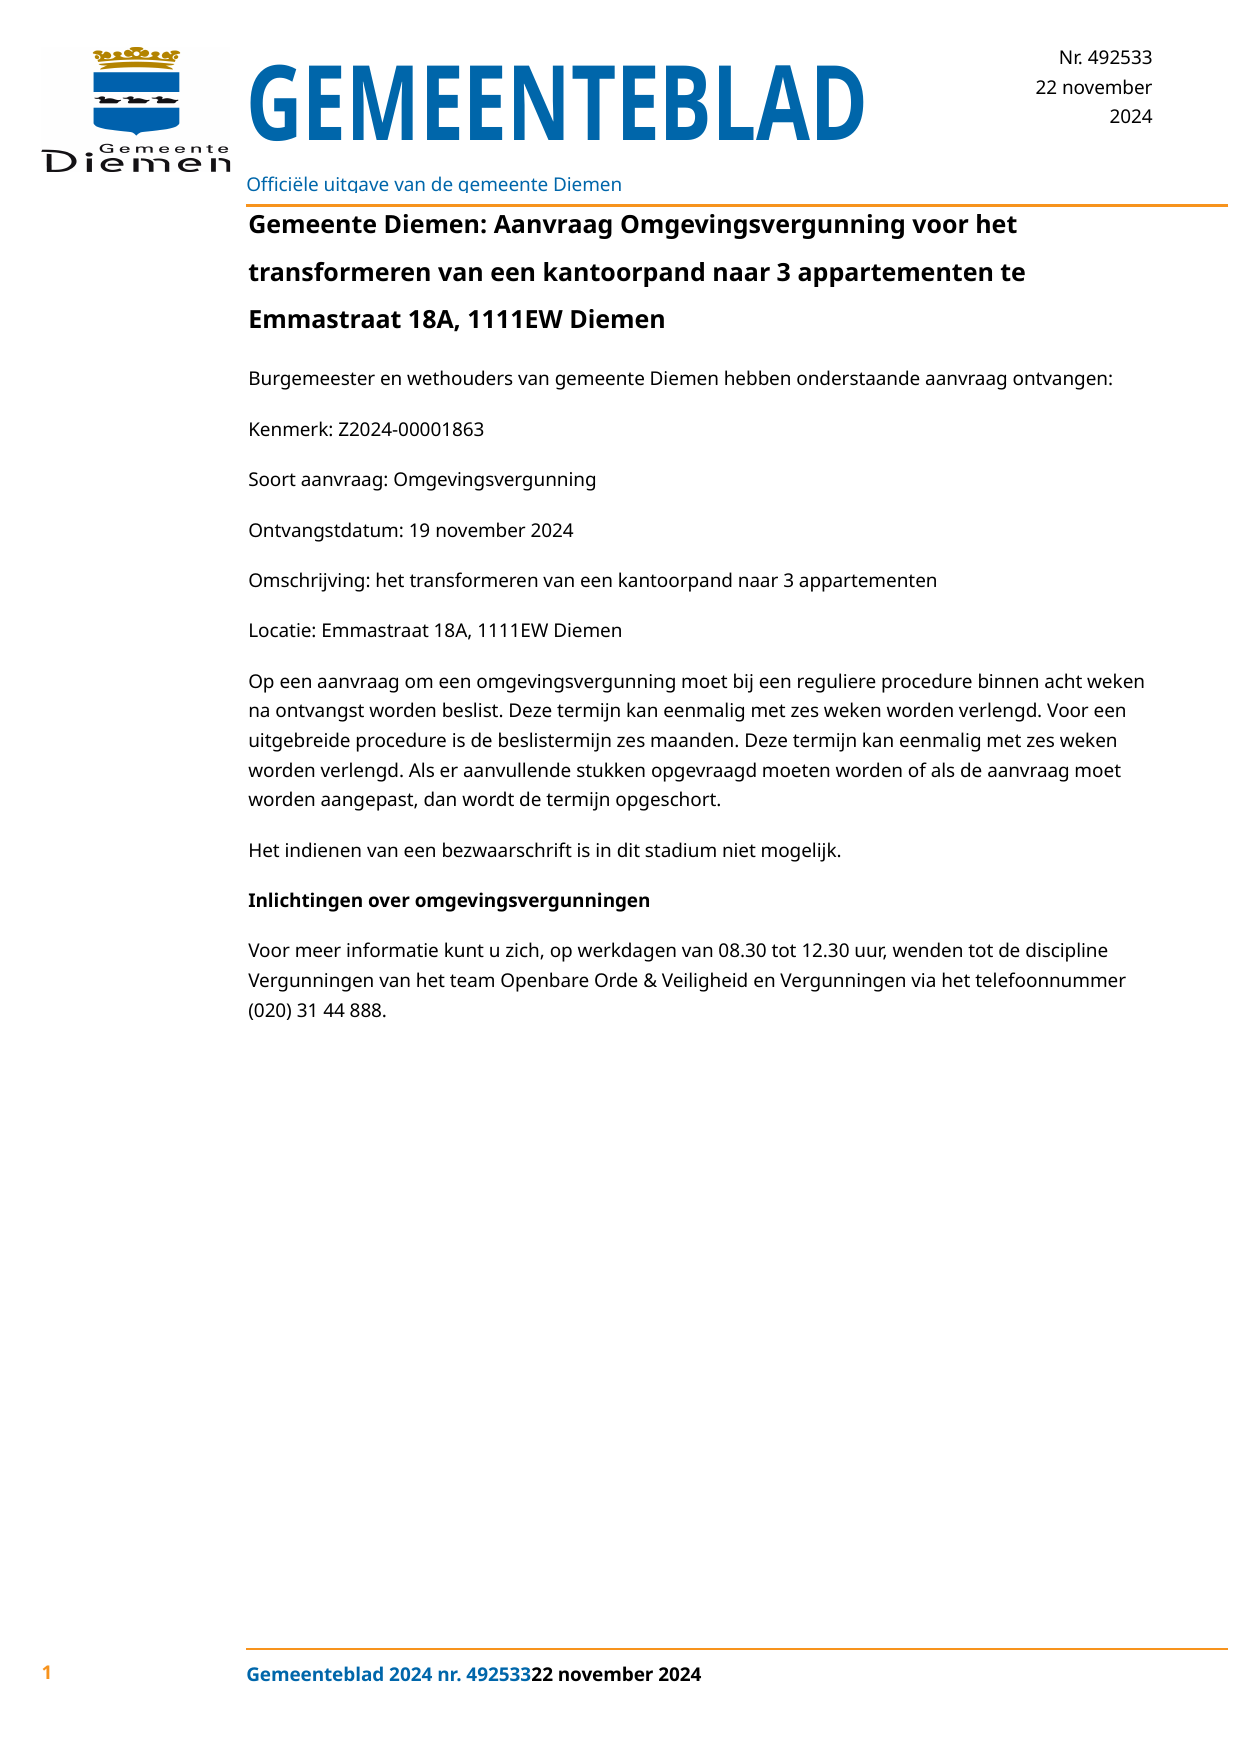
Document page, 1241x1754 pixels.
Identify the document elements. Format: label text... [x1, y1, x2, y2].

text Ontvangstdatum: 19 november 2024 [248, 517, 1152, 542]
text Burgemeester en wethouders van gemeente Diemen hebben onderstaande aanvraag ontvangen: [248, 366, 1152, 391]
text Locatie: Emmastraat 18A, 1111EW Diemen [248, 618, 1152, 643]
picture [41, 47, 231, 172]
text Omschrijving: het transformeren van een kantoorpand naar 3 appartementen [248, 567, 1152, 593]
text Voor meer informatie kunt u zich, op werkdagen van 08.30 tot 12.30 uur, wenden tot de discipline Vergunningen van het team Openbare Orde & Veiligheid en Vergunningen via het telefoonnummer (020) 31 44 888. [248, 938, 1152, 1022]
text Op een aanvraag om een omgevingsvergunning moet bij een reguliere procedure binnen acht weken na ontvangst worden beslist. Deze termijn kan eenmalig met zes weken worden verlengd. Voor een uitgebreide procedure is de beslistermijn zes maanden. Deze termijn kan eenmalig met zes weken worden verlengd. Als er aanvullende stukken opgevraagd moeten worden of als de aanvraag moet worden aangepast, dan wordt de termijn opgeschort. [248, 668, 1152, 812]
text Kenmerk: Z2024-00001863 [248, 416, 1152, 442]
text Gemeente Diemen: Aanvraag Omgevingsvergunning voor het transformeren van een kantoorpand naar 3 appartementen te Emmastraat 18A, 1111EW Diemen [248, 207, 1152, 336]
text Inlichtingen over omgevingsvergunningen [248, 887, 1152, 913]
text Soort aanvraag: Omgevingsvergunning [248, 466, 1152, 492]
text Het indienen van een bezwaarschrift is in dit stadium niet mogelijk. [248, 837, 1152, 862]
